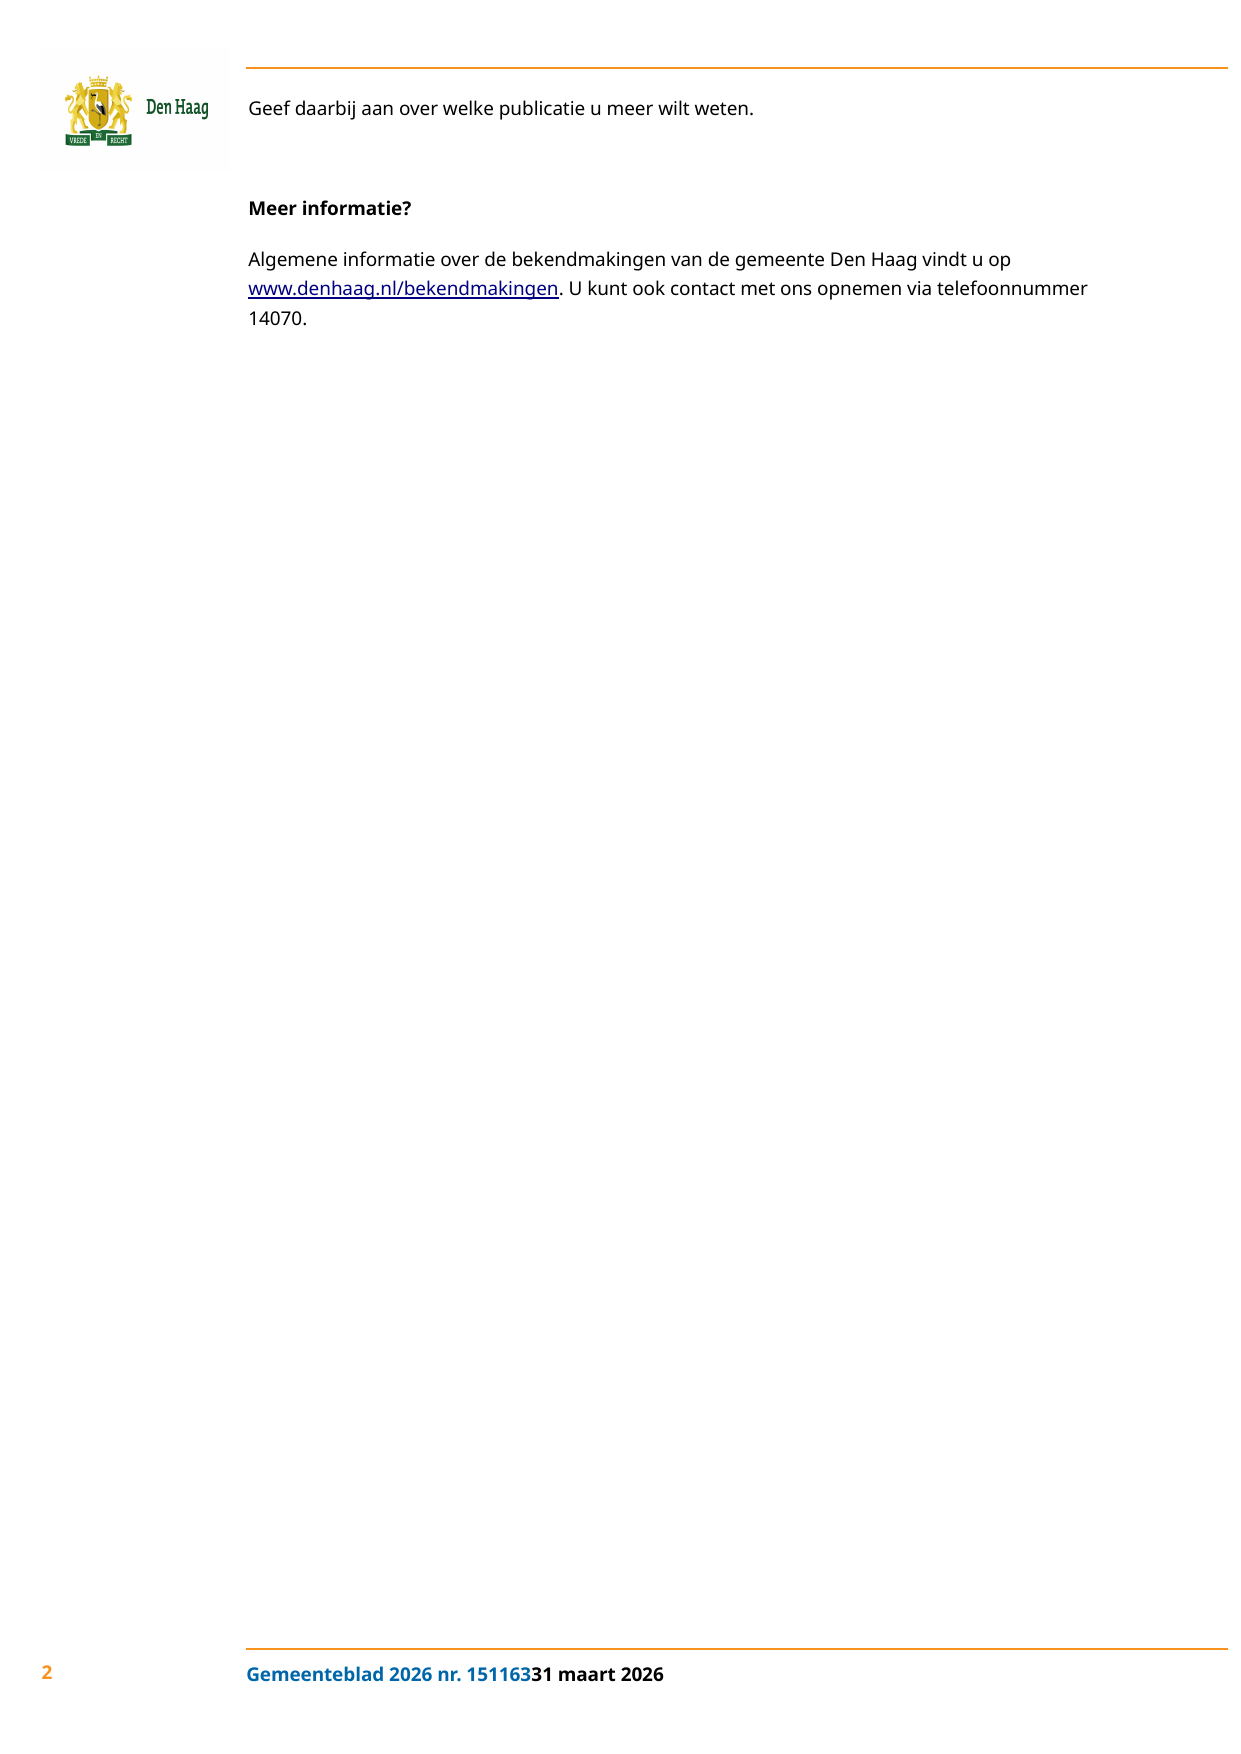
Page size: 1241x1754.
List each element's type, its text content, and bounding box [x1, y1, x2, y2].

text Algemene informatie over de bekendmakingen van de gemeente Den Haag vindt u op www.denhaag.nl/bekendmakingen. U kunt ook contact met ons opnemen via telefoonnummer 14070. [248, 246, 1152, 331]
text Geef daarbij aan over welke publicatie u meer wilt weten. [248, 95, 1152, 121]
text Meer informatie? [248, 196, 1152, 221]
picture [41, 47, 231, 172]
